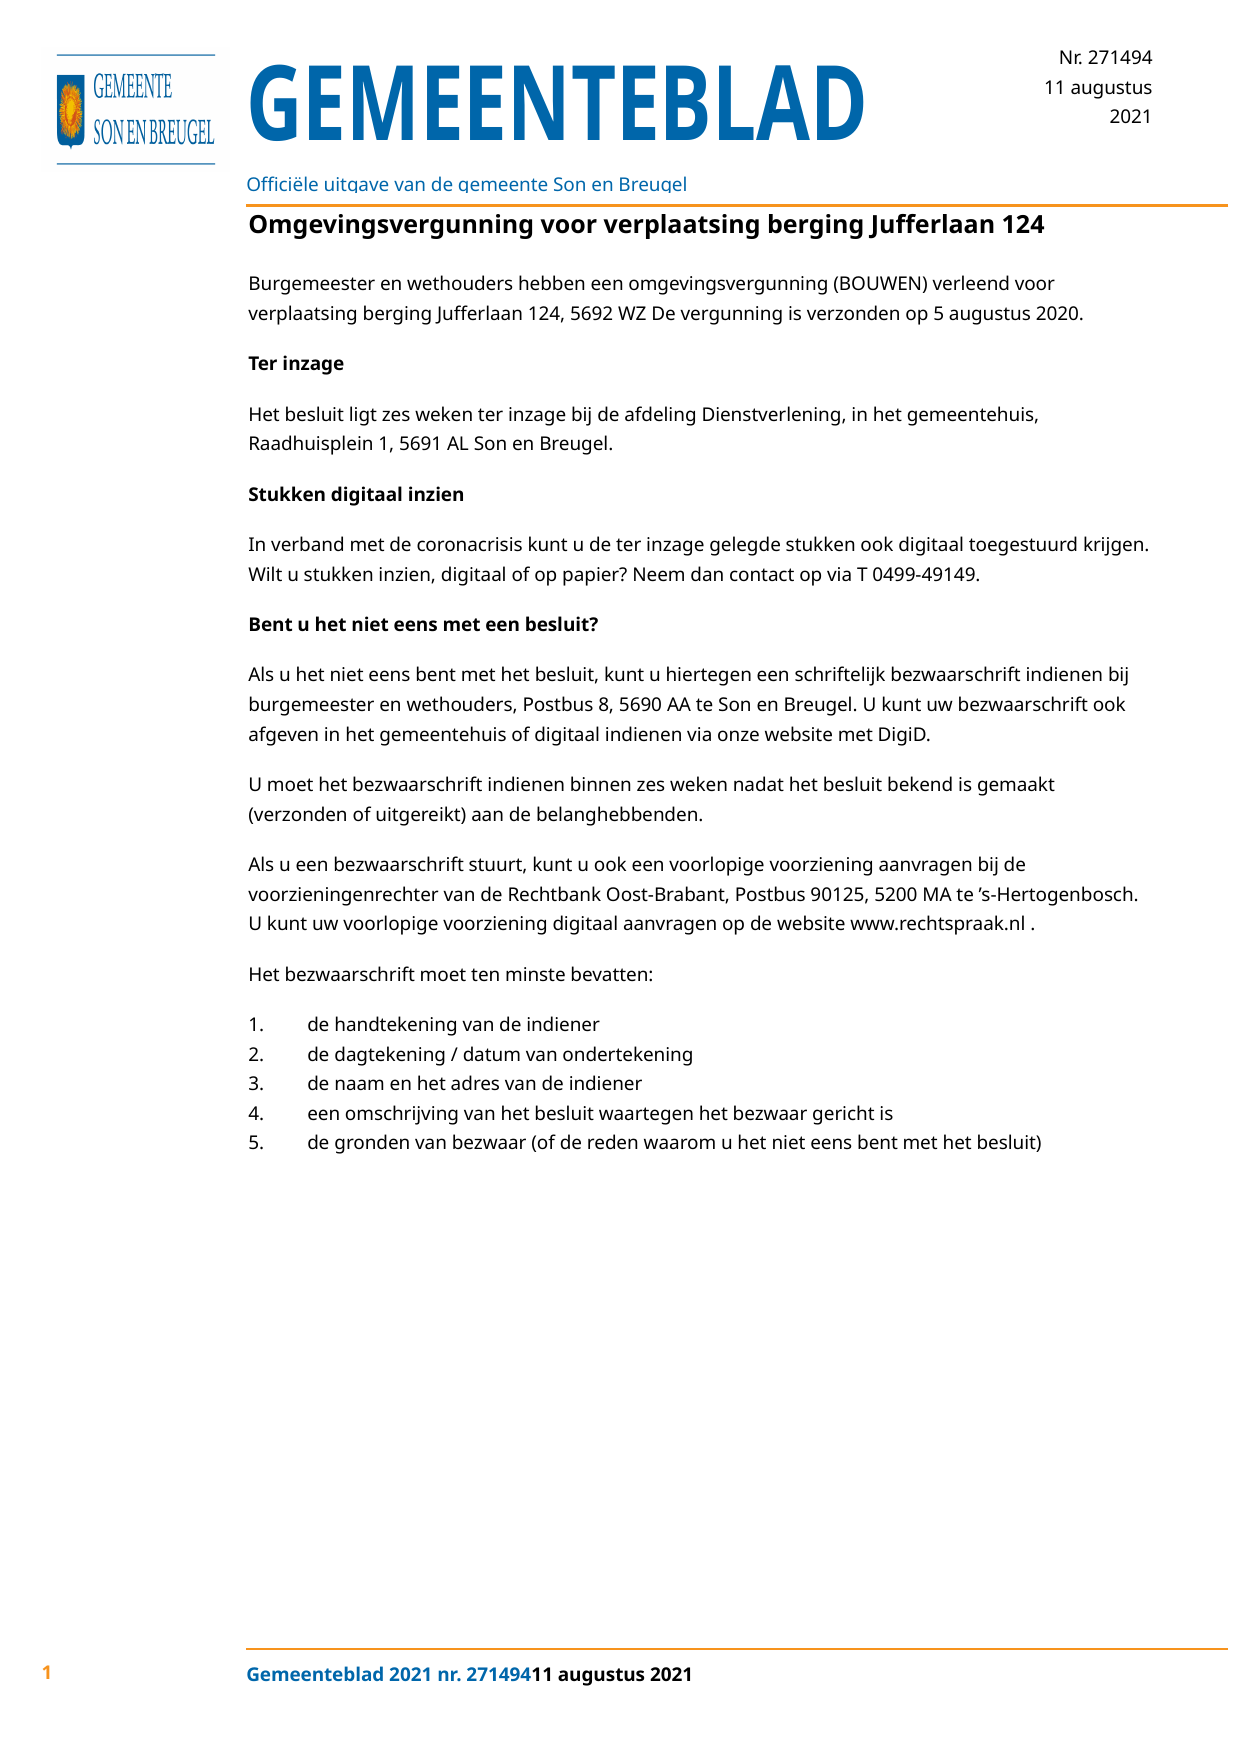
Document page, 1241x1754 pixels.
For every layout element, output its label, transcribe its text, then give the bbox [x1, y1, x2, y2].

list een omschrijving van het besluit waartegen het bezwaar gericht is [248, 1100, 1152, 1126]
text Als u het niet eens bent met het besluit, kunt u hiertegen een schriftelijk bezwaarschrift indienen bij burgemeester en wethouders, Postbus 8, 5690 AA te Son en Breugel. U kunt uw bezwaarschrift ook afgeven in het gemeentehuis of digitaal indienen via onze website met DigiD. [248, 662, 1152, 746]
text Ter inzage [248, 350, 1152, 376]
list de dagtekening / datum van ondertekening [248, 1041, 1152, 1066]
list de handtekening van de indiener [248, 1011, 1152, 1037]
text Als u een bezwaarschrift stuurt, kunt u ook een voorlopige voorziening aanvragen bij de voorzieningenrechter van de Rechtbank Oost-Brabant, Postbus 90125, 5200 MA te ’s-Hertogenbosch. U kunt uw voorlopige voorziening digitaal aanvragen op de website www.rechtspraak.nl . [248, 851, 1152, 936]
text Stukken digitaal inzien [248, 481, 1152, 506]
text Omgevingsvergunning voor verplaatsing berging Jufferlaan 124 [248, 207, 1152, 241]
text Burgemeester en wethouders hebben een omgevingsvergunning (BOUWEN) verleend voor verplaatsing berging Jufferlaan 124, 5692 WZ De vergunning is verzonden op 5 augustus 2020. [248, 270, 1152, 326]
list de naam en het adres van de indiener [248, 1070, 1152, 1096]
text U moet het bezwaarschrift indienen binnen zes weken nadat het besluit bekend is gemaakt (verzonden of uitgereikt) aan de belanghebbenden. [248, 771, 1152, 826]
picture [41, 47, 231, 172]
list de gronden van bezwaar (of de reden waarom u het niet eens bent met het besluit) [248, 1129, 1152, 1155]
text In verband met de coronacrisis kunt u de ter inzage gelegde stukken ook digitaal toegestuurd krijgen. Wilt u stukken inzien, digitaal of op papier? Neem dan contact op via T 0499-49149. [248, 531, 1152, 586]
text Het besluit ligt zes weken ter inzage bij de afdeling Dienstverlening, in het gemeentehuis, Raadhuisplein 1, 5691 AL Son en Breugel. [248, 401, 1152, 456]
text Het bezwaarschrift moet ten minste bevatten: [248, 961, 1152, 986]
text Bent u het niet eens met een besluit? [248, 611, 1152, 637]
